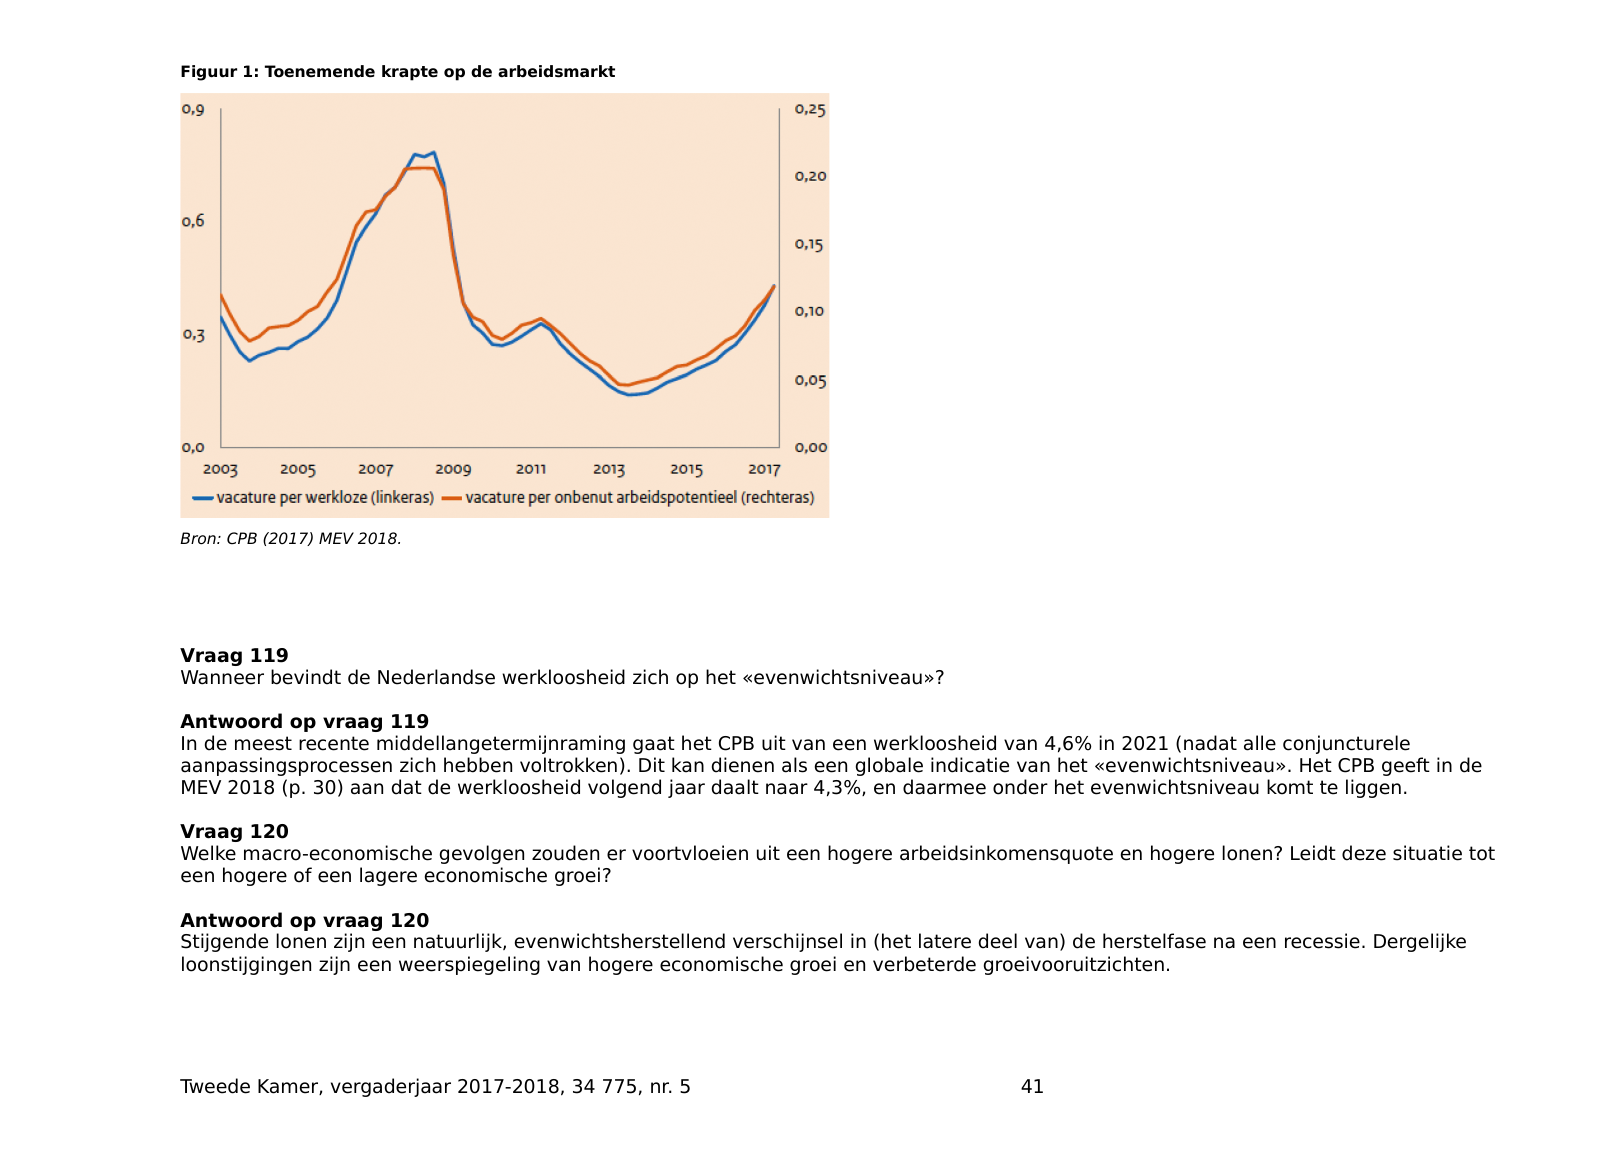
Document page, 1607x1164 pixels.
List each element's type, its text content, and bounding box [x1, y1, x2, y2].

text Wanneer bevindt de Nederlandse werkloosheid zich op het «evenwichtsniveau»? [180, 667, 1529, 689]
text In de meest recente middellangetermijnraming gaat het CPB uit van een werkloosheid van 4,6% in 2021 (nadat alle conjuncturele aanpassingsprocessen zich hebben voltrokken). Dit kan dienen als een globale indicatie van het «evenwichtsniveau». Het CPB geeft in de MEV 2018 (p. 30) aan dat de werkloosheid volgend jaar daalt naar 4,3%, en daarmee onder het evenwichtsniveau komt te liggen. [180, 733, 1529, 799]
picture [180, 92, 830, 518]
text Vraag 120 [180, 821, 1529, 843]
text Figuur 1: Toenemende krapte op de arbeidsmarkt [180, 63, 830, 81]
text Antwoord op vraag 120 [180, 909, 1529, 931]
text Vraag 119 [180, 645, 1529, 667]
text Bron: CPB (2017) MEV 2018. [180, 530, 830, 548]
text Stijgende lonen zijn een natuurlijk, evenwichtsherstellend verschijnsel in (het latere deel van) de herstelfase na een recessie. Dergelijke loonstijgingen zijn een weerspiegeling van hogere economische groei en verbeterde groeivooruitzichten. [180, 931, 1529, 975]
text Welke macro-economische gevolgen zouden er voortvloeien uit een hogere arbeidsinkomensquote en hogere lonen? Leidt deze situatie tot een hogere of een lagere economische groei? [180, 843, 1529, 887]
text Antwoord op vraag 119 [180, 711, 1529, 733]
